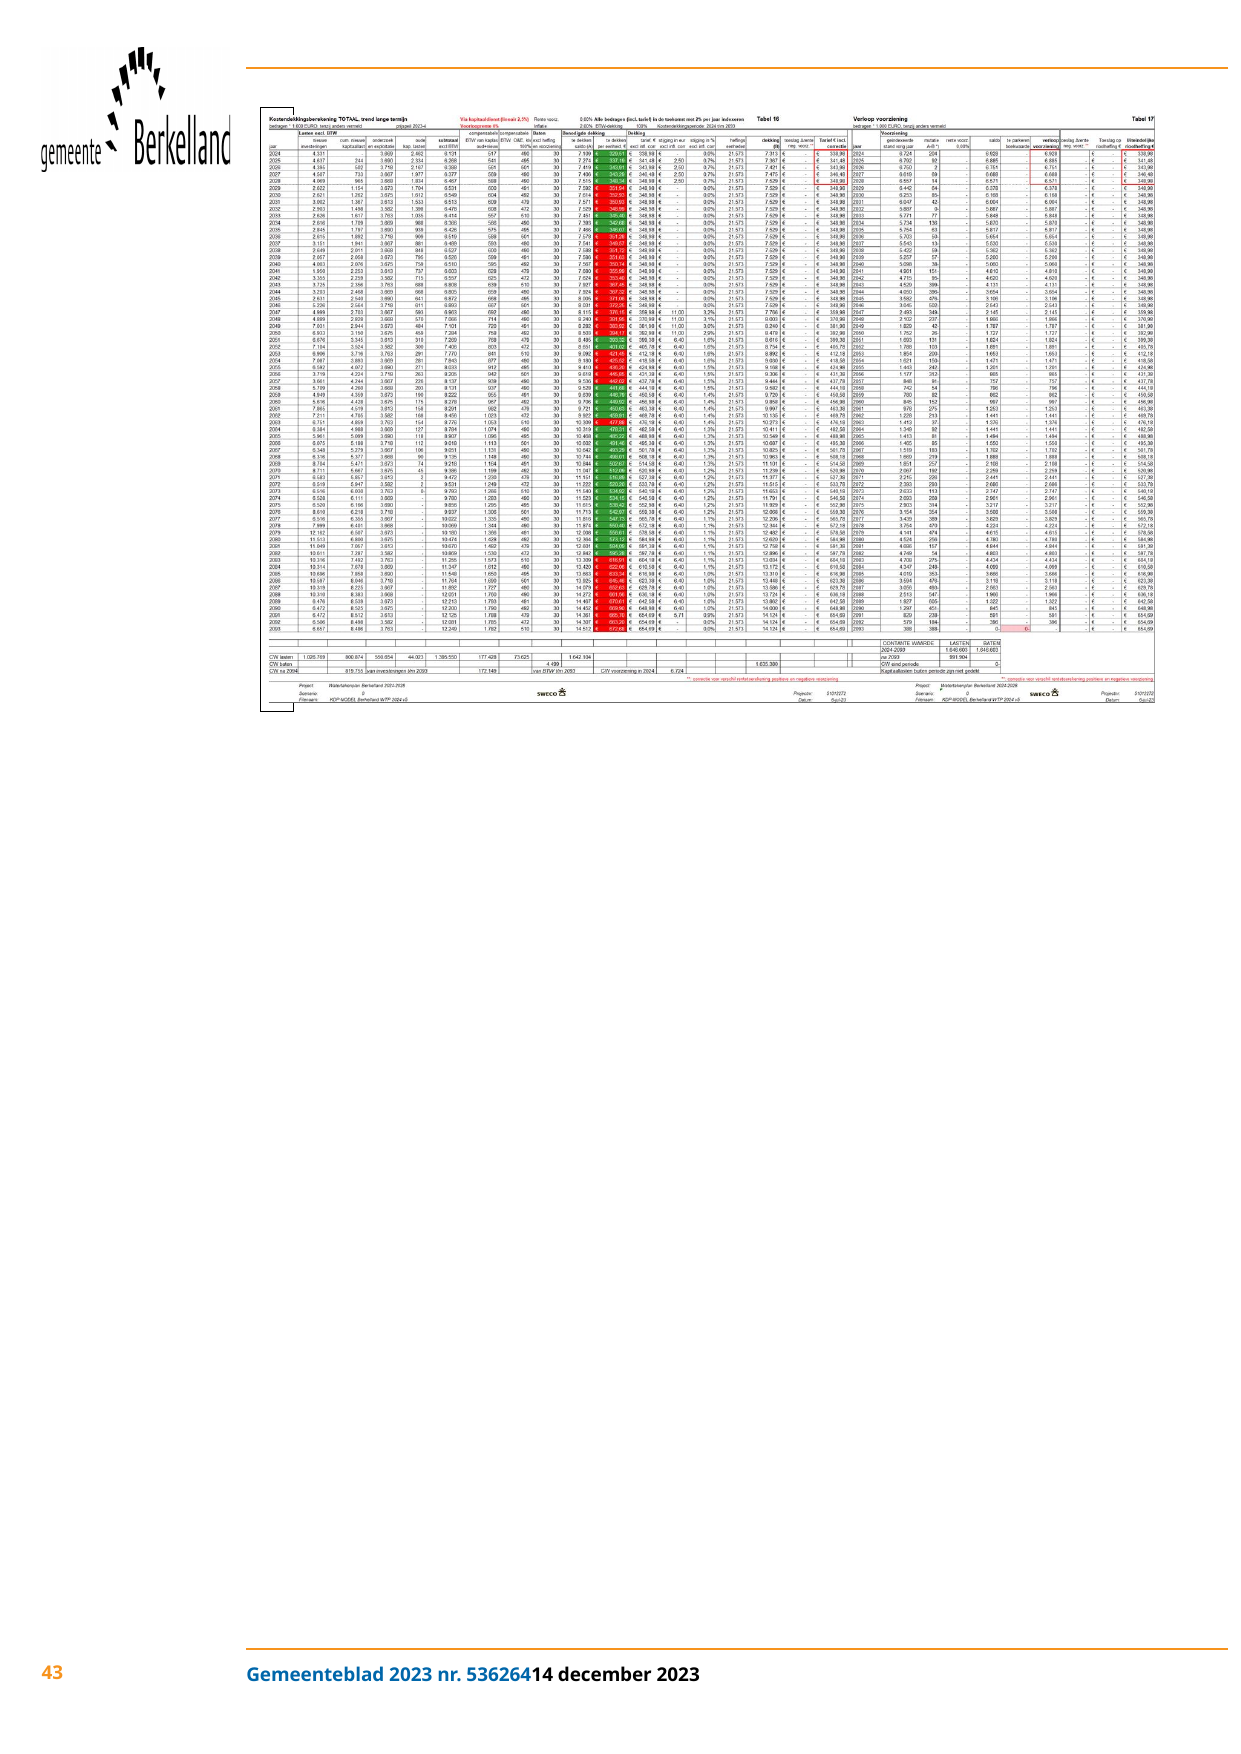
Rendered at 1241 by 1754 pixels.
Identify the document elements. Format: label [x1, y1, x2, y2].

picture [41, 47, 231, 172]
picture [268, 115, 1155, 703]
